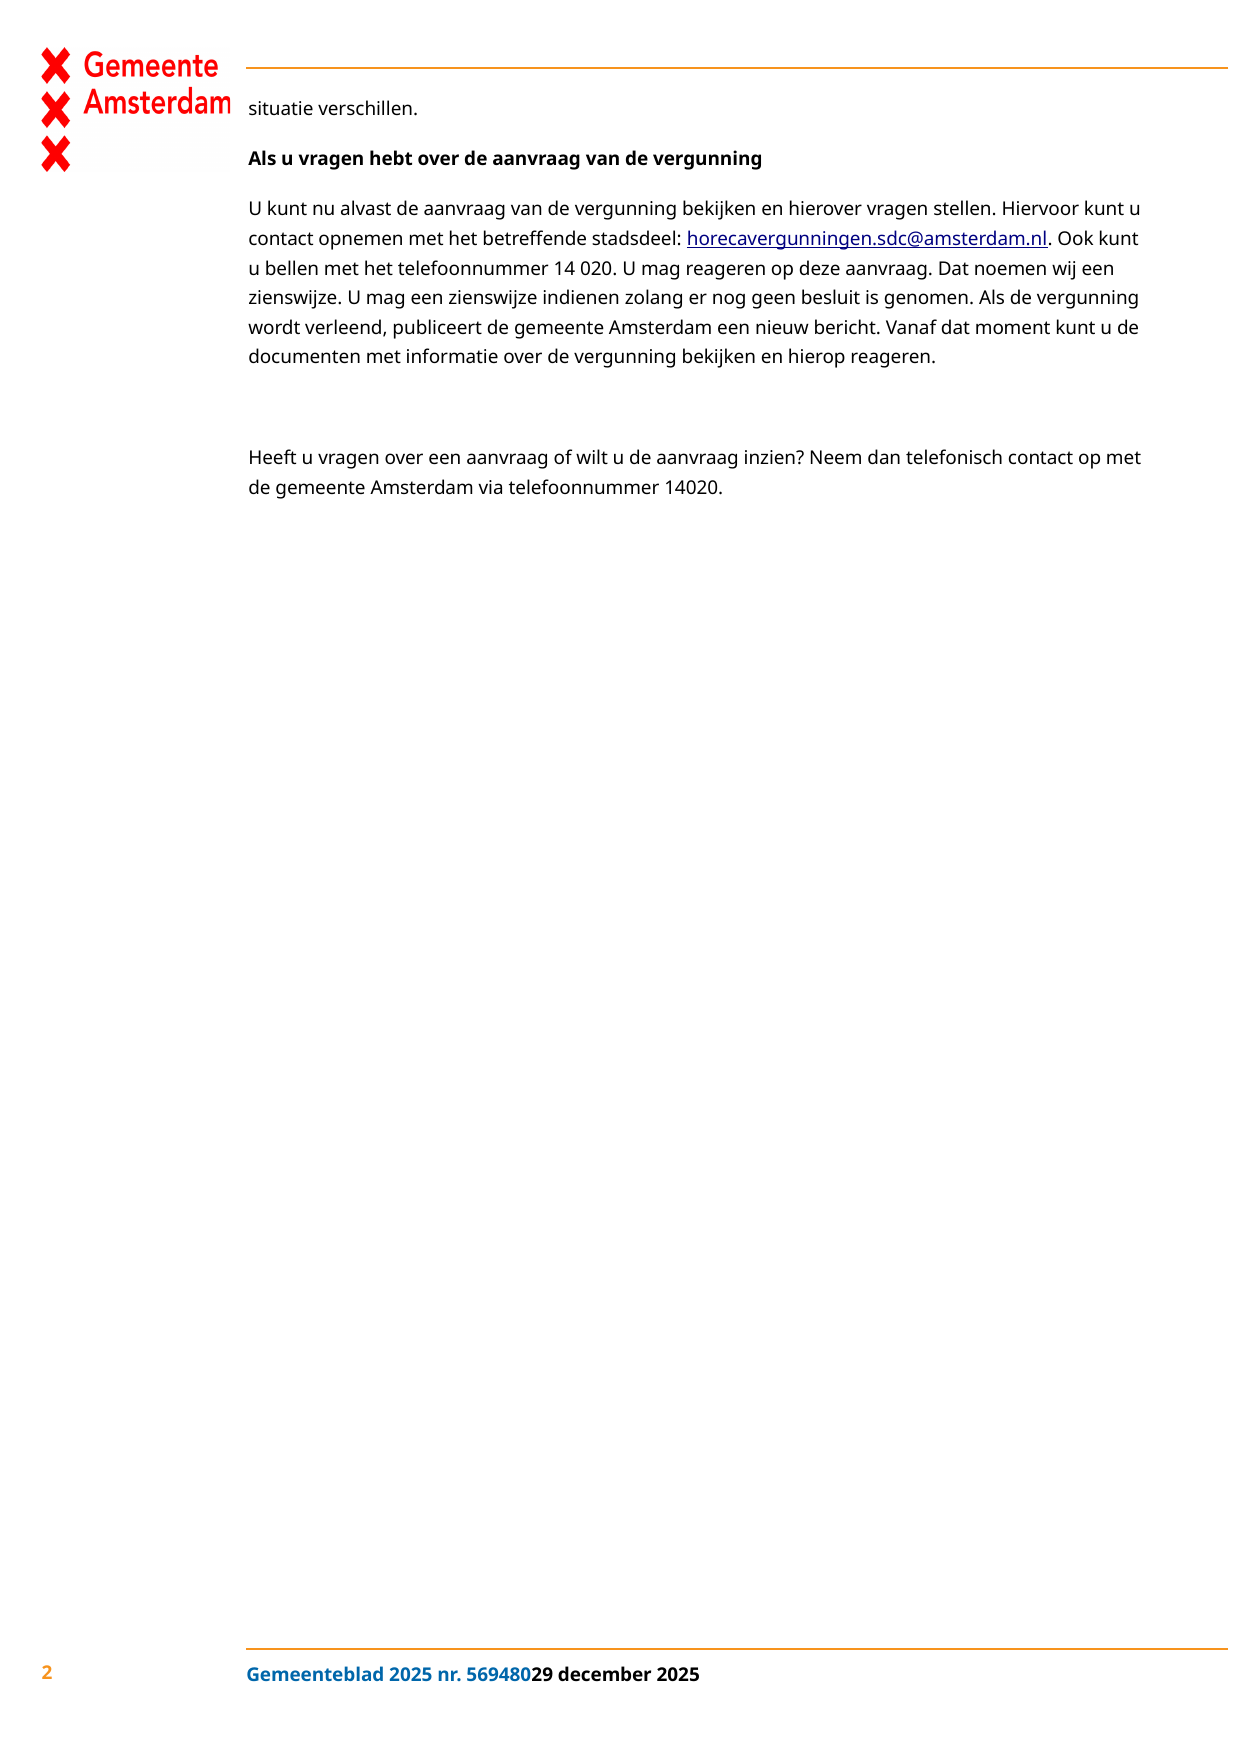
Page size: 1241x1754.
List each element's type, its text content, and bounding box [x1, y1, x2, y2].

text U kunt nu alvast de aanvraag van de vergunning bekijken en hierover vragen stellen. Hiervoor kunt u contact opnemen met het betreffende stadsdeel: horecavergunningen.sdc@amsterdam.nl. Ook kunt u bellen met het telefoonnummer 14 020. U mag reageren op deze aanvraag. Dat noemen wij een zienswijze. U mag een zienswijze indienen zolang er nog geen besluit is genomen. Als de vergunning wordt verleend, publiceert de gemeente Amsterdam een nieuw bericht. Vanaf dat moment kunt u de documenten met informatie over de vergunning bekijken en hierop reageren. [248, 196, 1152, 369]
text Als u vragen hebt over de aanvraag van de vergunning [248, 145, 1152, 171]
picture [41, 47, 231, 172]
text situatie verschillen. [248, 95, 1152, 121]
text Heeft u vragen over een aanvraag of wilt u de aanvraag inzien? Neem dan telefonisch contact op met de gemeente Amsterdam via telefoonnummer 14020. [248, 444, 1152, 500]
